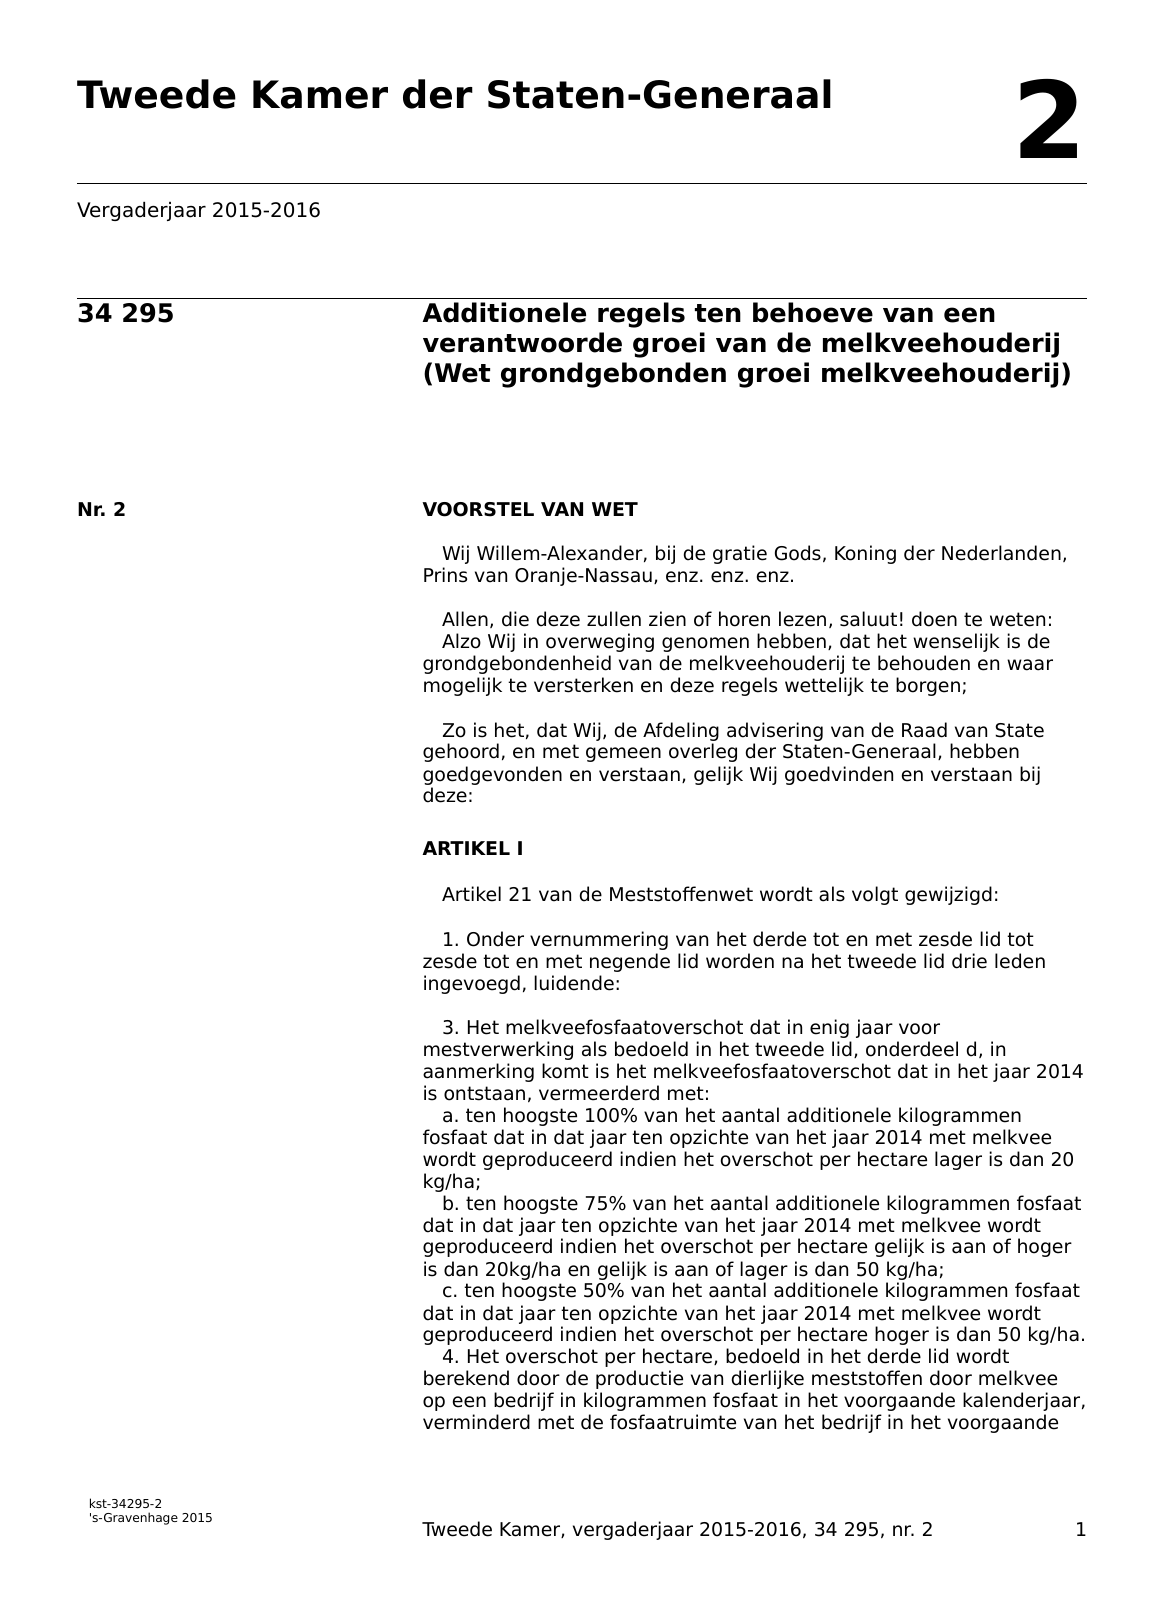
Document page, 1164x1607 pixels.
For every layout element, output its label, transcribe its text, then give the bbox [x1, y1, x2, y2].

text Artikel 21 van de Meststoffenwet wordt als volgt gewijzigd: [422, 884, 1087, 906]
text Allen, die deze zullen zien of horen lezen, saluut! doen te weten: [422, 609, 1087, 631]
text b. ten hoogste 75% van het aantal additionele kilogrammen fosfaat dat in dat jaar ten opzichte van het jaar 2014 met melkvee wordt geproduceerd indien het overschot per hectare gelijk is aan of hoger is dan 20kg/ha en gelijk is aan of lager is dan 50 kg/ha; [422, 1192, 1087, 1280]
table_cell Vergaderjaar 2015-2016 [77, 184, 1087, 298]
text 3. Het melkveefosfaatoverschot dat in enig jaar voor mestverwerking als bedoeld in het tweede lid, onderdeel d, in aanmerking komt is het melkveefosfaatoverschot dat in het jaar 2014 is ontstaan, vermeerderd met: [422, 1017, 1087, 1104]
text c. ten hoogste 50% van het aantal additionele kilogrammen fosfaat dat in dat jaar ten opzichte van het jaar 2014 met melkvee wordt geproduceerd indien het overschot per hectare hoger is dan 50 kg/ha. [422, 1280, 1087, 1346]
table_header 2 [886, 59, 1087, 183]
text 's-Gravenhage 2015 [88, 1511, 323, 1525]
text Zo is het, dat Wij, de Afdeling advisering van de Raad van State gehoord, en met gemeen overleg der Staten-Generaal, hebben goedgevonden en verstaan, gelijk Wij goedvinden en verstaan bij deze: [422, 719, 1087, 807]
text kst-34295-2 [88, 1497, 323, 1511]
subtitle 34 295 Additionele regels ten behoeve van een verantwoorde groei van de melkveehouderij (Wet grondgebonden groei melkveehouderij) [77, 299, 1087, 388]
subtitle Nr. 2 VOORSTEL VAN WET [77, 499, 1087, 521]
text Alzo Wij in overweging genomen hebben, dat het wenselijk is de grondgebondenheid van de melkveehouderij te behouden en waar mogelijk te versterken en deze regels wettelijk te borgen; [422, 631, 1087, 697]
table_header Tweede Kamer der Staten-Generaal [77, 59, 886, 183]
text Wij Willem-Alexander, bij de gratie Gods, Koning der Nederlanden, Prins van Oranje-Nassau, enz. enz. enz. [422, 543, 1087, 587]
text 4. Het overschot per hectare, bedoeld in het derde lid wordt berekend door de productie van dierlijke meststoffen door melkvee op een bedrijf in kilogrammen fosfaat in het voorgaande kalenderjaar, verminderd met de fosfaatruimte van het bedrijf in het voorgaande [422, 1346, 1087, 1434]
text a. ten hoogste 100% van het aantal additionele kilogrammen fosfaat dat in dat jaar ten opzichte van het jaar 2014 met melkvee wordt geproduceerd indien het overschot per hectare lager is dan 20 kg/ha; [422, 1104, 1087, 1192]
subtitle ARTIKEL I [422, 837, 1087, 859]
text 1. Onder vernummering van het derde tot en met zesde lid tot zesde tot en met negende lid worden na het tweede lid drie leden ingevoegd, luidende: [422, 928, 1087, 994]
